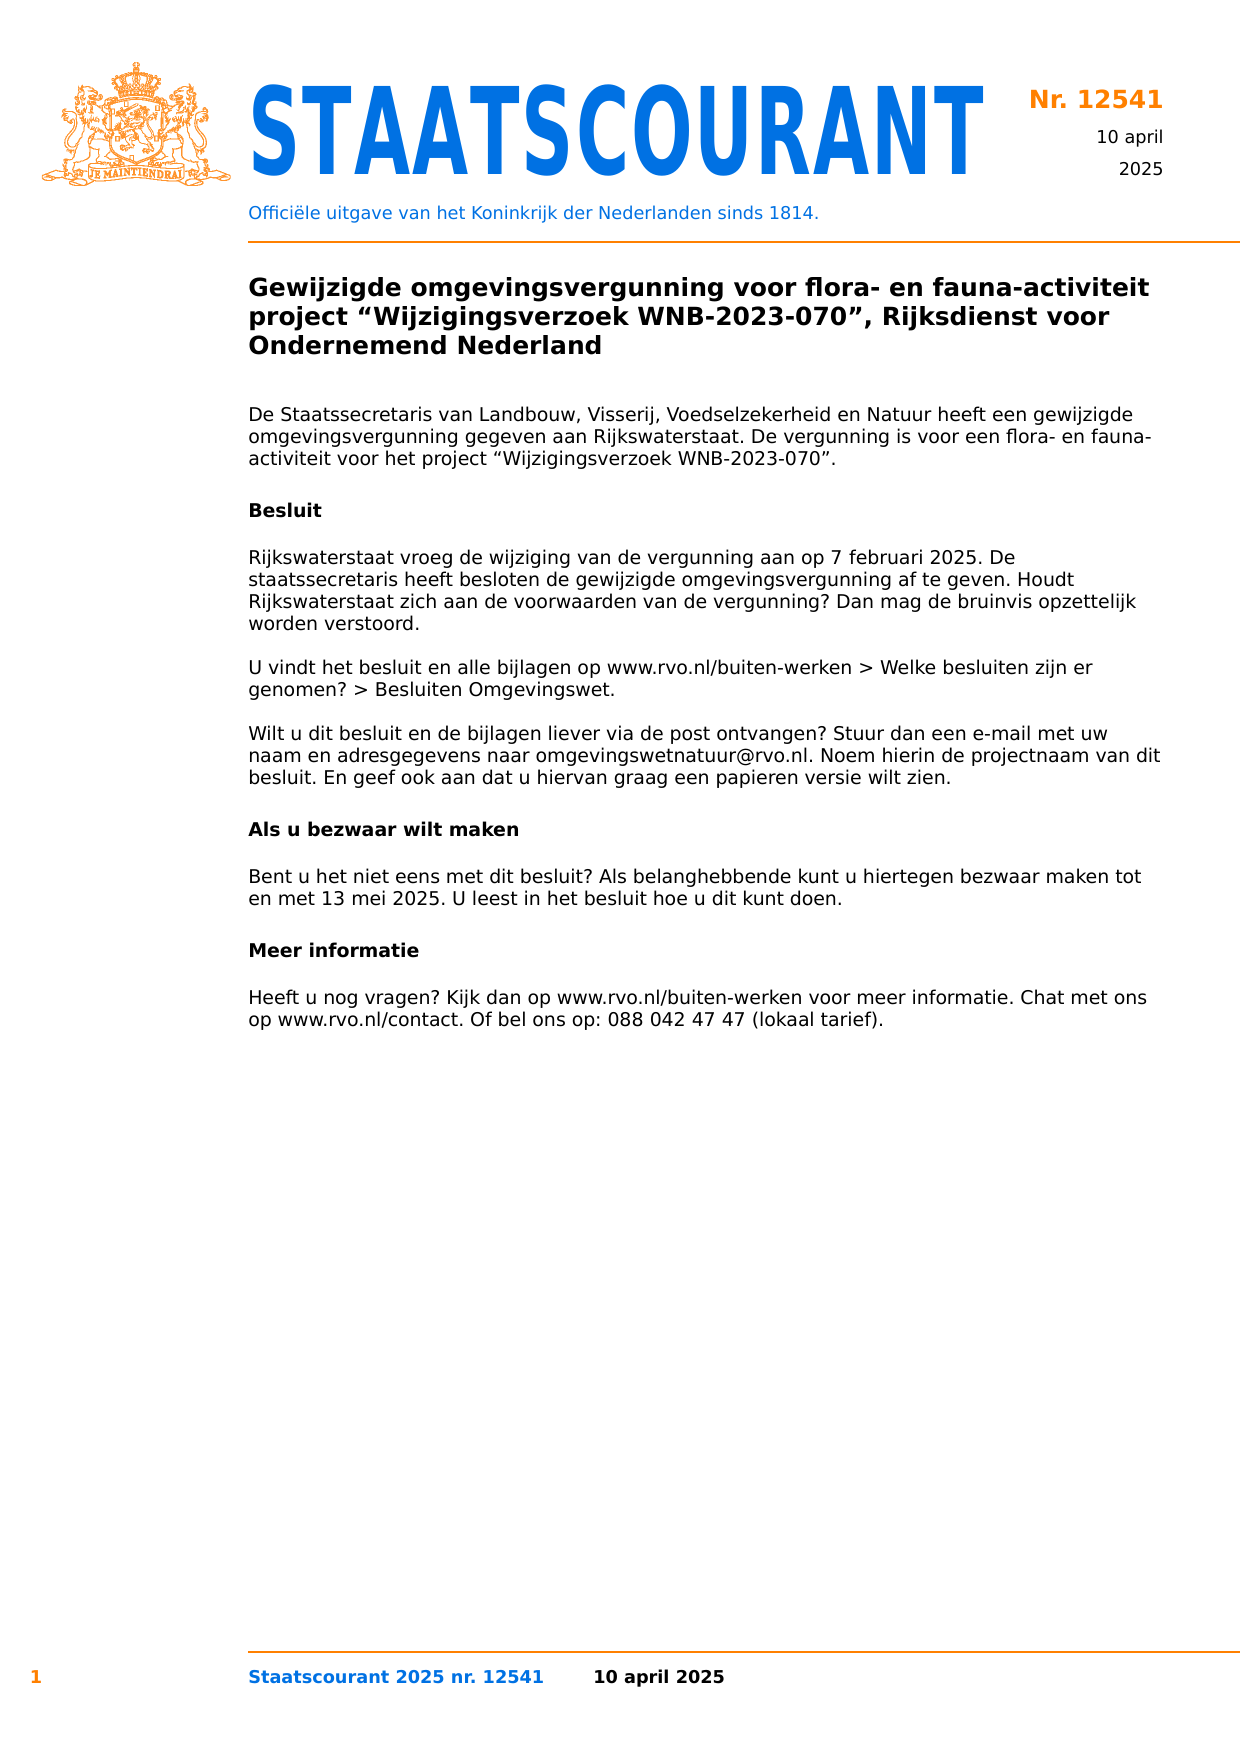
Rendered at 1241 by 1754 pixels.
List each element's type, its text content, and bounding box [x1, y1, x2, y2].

text Heeft u nog vragen? Kijk dan op www.rvo.nl/buiten-werken voor meer informatie. Chat met ons op www.rvo.nl/contact. Of bel ons op: 088 042 47 47 (lokaal tarief). [248, 987, 1163, 1031]
picture [41, 62, 231, 186]
text Bent u het niet eens met dit besluit? Als belanghebbende kunt u hiertegen bezwaar maken tot en met 13 mei 2025. U leest in het besluit hoe u dit kunt doen. [248, 866, 1163, 910]
table_header STAATSCOURANT [248, 62, 998, 203]
text Wilt u dit besluit en de bijlagen liever via de post ontvangen? Stuur dan een e-mail met uw naam en adresgegevens naar omgevingswetnatuur@rvo.nl. Noem hierin de projectnaam van dit besluit. En geef ook aan dat u hiervan graag een papieren versie wilt zien. [248, 723, 1163, 789]
subtitle Als u bezwaar wilt maken [248, 819, 1163, 841]
table_cell Officiële uitgave van het Koninkrijk der Nederlanden sinds 1814. [248, 203, 1240, 241]
table_cell 10 april [998, 121, 1240, 153]
table_cell 2025 [998, 153, 1240, 203]
subtitle Gewijzigde omgevingsvergunning voor flora- en fauna-activiteit project “Wijzigingsverzoek WNB-2023-070”, Rijksdienst voor Ondernemend Nederland [248, 273, 1163, 361]
text Rijkswaterstaat vroeg de wijziging van de vergunning aan op 7 februari 2025. De staatssecretaris heeft besloten de gewijzigde omgevingsvergunning af te geven. Houdt Rijkswaterstaat zich aan de voorwaarden van de vergunning? Dan mag de bruinvis opzettelijk worden verstoord. [248, 547, 1163, 635]
subtitle Besluit [248, 500, 1163, 522]
text U vindt het besluit en alle bijlagen op www.rvo.nl/buiten-werken > Welke besluiten zijn er genomen? > Besluiten Omgevingswet. [248, 657, 1163, 701]
subtitle Meer informatie [248, 940, 1163, 962]
table_header [25, 62, 248, 241]
text De Staatssecretaris van Landbouw, Visserij, Voedselzekerheid en Natuur heeft een gewijzigde omgevingsvergunning gegeven aan Rijkswaterstaat. De vergunning is voor een flora- en fauna-activiteit voor het project “Wijzigingsverzoek WNB-2023-070”. [248, 404, 1163, 470]
table_header Nr. 12541 [998, 62, 1240, 121]
